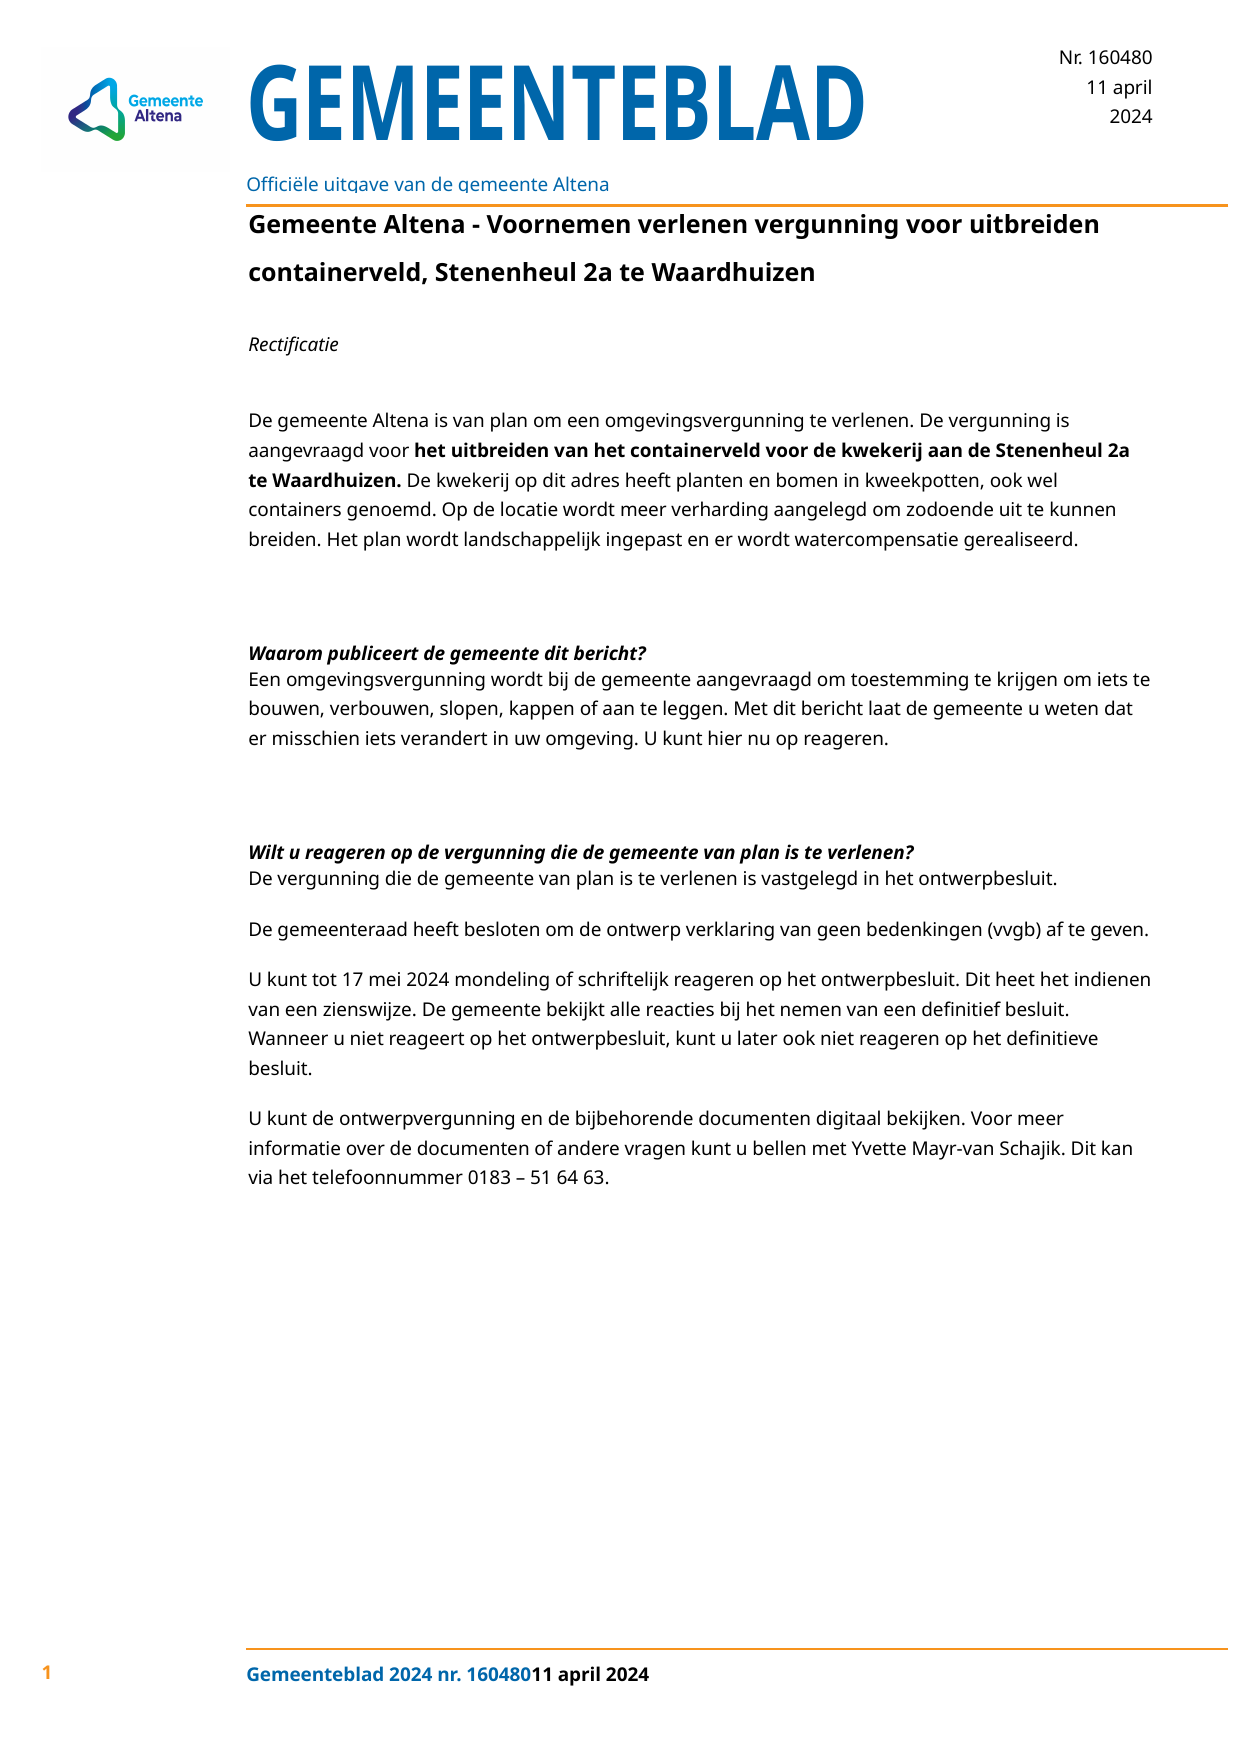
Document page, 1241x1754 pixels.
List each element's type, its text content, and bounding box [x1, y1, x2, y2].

text De gemeente Altena is van plan om een omgevingsvergunning te verlenen. De vergunning is aangevraagd voor het uitbreiden van het containerveld voor de kwekerij aan de Stenenheul 2a te Waardhuizen. De kwekerij op dit adres heeft planten en bomen in kweekpotten, ook wel containers genoemd. Op de locatie wordt meer verharding aangelegd om zodoende uit te kunnen breiden. Het plan wordt landschappelijk ingepast en er wordt watercompensatie gerealiseerd. [248, 408, 1152, 552]
text Waarom publiceert de gemeente dit bericht? [248, 640, 1152, 666]
text Gemeente Altena - Voornemen verlenen vergunning voor uitbreiden containerveld, Stenenheul 2a te Waardhuizen [248, 207, 1152, 288]
text U kunt de ontwerpvergunning en de bijbehorende documenten digitaal bekijken. Voor meer informatie over de documenten of andere vragen kunt u bellen met Yvette Mayr-van Schajik. Dit kan via het telefoonnummer 0183 – 51 64 63. [248, 1105, 1152, 1190]
picture [41, 47, 231, 172]
text Een omgevingsvergunning wordt bij de gemeente aangevraagd om toestemming te krijgen om iets te bouwen, verbouwen, slopen, kappen of aan te leggen. Met dit bericht laat de gemeente u weten dat er misschien iets verandert in uw omgeving. U kunt hier nu op reageren. [248, 666, 1152, 751]
text Rectificatie [248, 331, 1152, 357]
text U kunt tot 17 mei 2024 mondeling of schriftelijk reageren op het ontwerpbesluit. Dit heet het indienen van een zienswijze. De gemeente bekijkt alle reacties bij het nemen van een definitief besluit. Wanneer u niet reageert op het ontwerpbesluit, kunt u later ook niet reageren op het definitieve besluit. [248, 966, 1152, 1081]
text De vergunning die de gemeente van plan is te verlenen is vastgelegd in het ontwerpbesluit. [248, 865, 1152, 891]
text Wilt u reageren op de vergunning die de gemeente van plan is te verlenen? [248, 839, 1152, 865]
text De gemeenteraad heeft besloten om de ontwerp verklaring van geen bedenkingen (vvgb) af te geven. [248, 916, 1152, 941]
